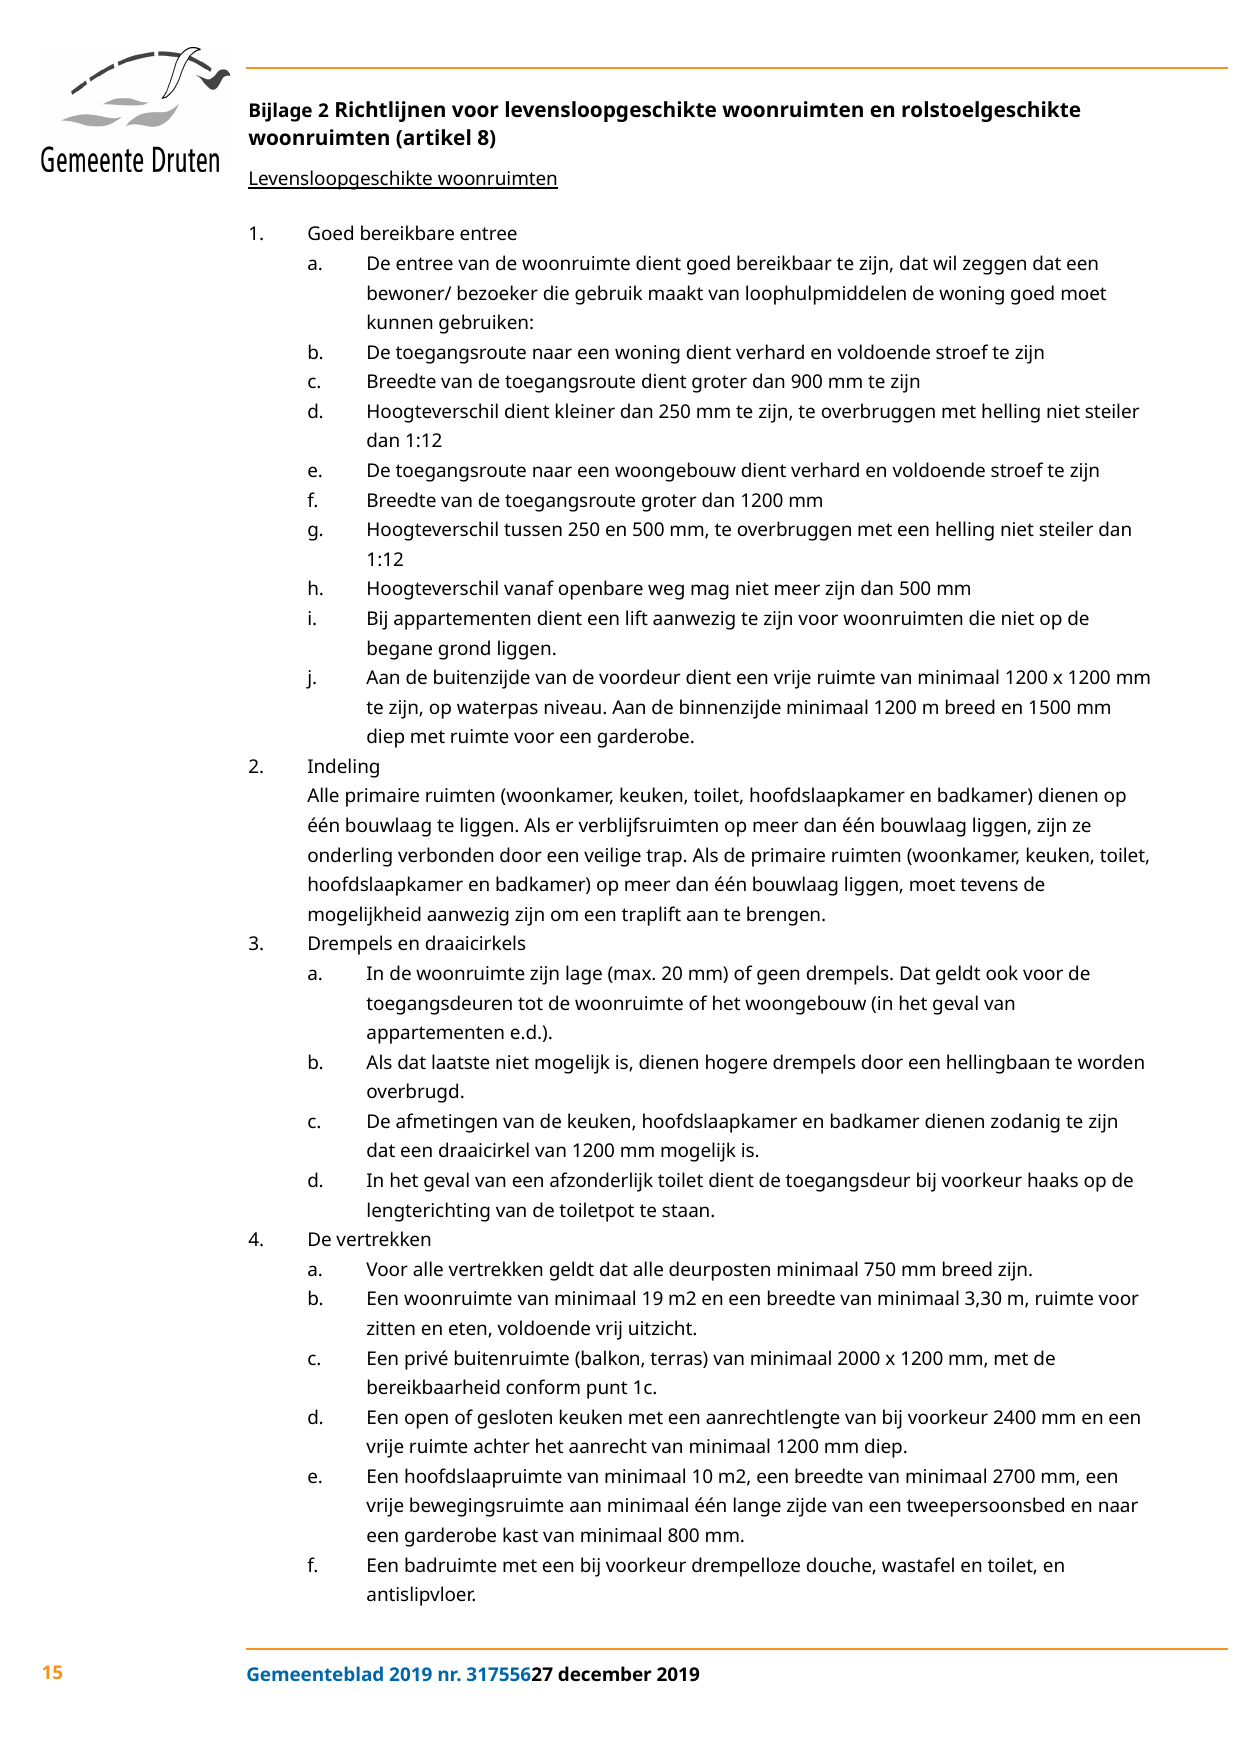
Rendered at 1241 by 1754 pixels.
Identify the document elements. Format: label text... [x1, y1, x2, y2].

list De toegangsroute naar een woning dient verhard en voldoende stroef te zijn [307, 339, 1152, 365]
list De afmetingen van de keuken, hoofdslaapkamer en badkamer dienen zodanig te zijn dat een draaicirkel van 1200 mm mogelijk is. [307, 1108, 1152, 1163]
list De toegangsroute naar een woongebouw dient verhard en voldoende stroef te zijn [307, 457, 1152, 483]
list Hoogteverschil vanaf openbare weg mag niet meer zijn dan 500 mm [307, 576, 1152, 601]
list Als dat laatste niet mogelijk is, dienen hogere drempels door een hellingbaan te worden overbrugd. [307, 1049, 1152, 1104]
list Alle primaire ruimten (woonkamer, keuken, toilet, hoofdslaapkamer en badkamer) dienen op één bouwlaag te liggen. Als er verblijfsruimten op meer dan één bouwlaag liggen, zijn ze onderling verbonden door een veilige trap. Als de primaire ruimten (woonkamer, keuken, toilet, hoofdslaapkamer en badkamer) op meer dan één bouwlaag liggen, moet tevens de mogelijkheid aanwezig zijn om een traplift aan te brengen. [248, 783, 1152, 927]
list Voor alle vertrekken geldt dat alle deurposten minimaal 750 mm breed zijn. [307, 1256, 1152, 1282]
list Een open of gesloten keuken met een aanrechtlengte van bij voorkeur 2400 mm en een vrije ruimte achter het aanrecht van minimaal 1200 mm diep. [307, 1404, 1152, 1459]
list In het geval van een afzonderlijk toilet dient de toegangsdeur bij voorkeur haaks op de lengterichting van de toiletpot te staan. [307, 1167, 1152, 1223]
list Drempels en draaicirkels [248, 931, 1152, 956]
list Hoogteverschil dient kleiner dan 250 mm te zijn, te overbruggen met helling niet steiler dan 1:12 [307, 398, 1152, 453]
picture [41, 47, 231, 172]
text Bijlage 2 Richtlijnen voor levensloopgeschikte woonruimten en rolstoelgeschikte woonruimten (artikel 8) [248, 95, 1152, 152]
list Een hoofdslaapruimte van minimaal 10 m2, een breedte van minimaal 2700 mm, een vrije bewegingsruimte aan minimaal één lange zijde van een tweepersoonsbed en naar een garderobe kast van minimaal 800 mm. [307, 1463, 1152, 1548]
list Goed bereikbare entree [248, 221, 1152, 246]
text Levensloopgeschikte woonruimten [248, 165, 1152, 191]
list Bij appartementen dient een lift aanwezig te zijn voor woonruimten die niet op de begane grond liggen. [307, 605, 1152, 661]
list Indeling [248, 753, 1152, 779]
list Breedte van de toegangsroute dient groter dan 900 mm te zijn [307, 368, 1152, 394]
list De vertrekken [248, 1226, 1152, 1252]
list De entree van de woonruimte dient goed bereikbaar te zijn, dat wil zeggen dat een bewoner/ bezoeker die gebruik maakt van loophulpmiddelen de woning goed moet kunnen gebruiken: [307, 250, 1152, 335]
list Breedte van de toegangsroute groter dan 1200 mm [307, 487, 1152, 513]
list In de woonruimte zijn lage (max. 20 mm) of geen drempels. Dat geldt ook voor de toegangsdeuren tot de woonruimte of het woongebouw (in het geval van appartementen e.d.). [307, 960, 1152, 1045]
list Een woonruimte van minimaal 19 m2 en een breedte van minimaal 3,30 m, ruimte voor zitten en eten, voldoende vrij uitzicht. [307, 1286, 1152, 1341]
list Een badruimte met een bij voorkeur drempelloze douche, wastafel en toilet, en antislipvloer. [307, 1552, 1152, 1607]
list Een privé buitenruimte (balkon, terras) van minimaal 2000 x 1200 mm, met de bereikbaarheid conform punt 1c. [307, 1345, 1152, 1400]
list Aan de buitenzijde van de voordeur dient een vrije ruimte van minimaal 1200 x 1200 mm te zijn, op waterpas niveau. Aan de binnenzijde minimaal 1200 m breed en 1500 mm diep met ruimte voor een garderobe. [307, 664, 1152, 749]
list Hoogteverschil tussen 250 en 500 mm, te overbruggen met een helling niet steiler dan 1:12 [307, 516, 1152, 572]
